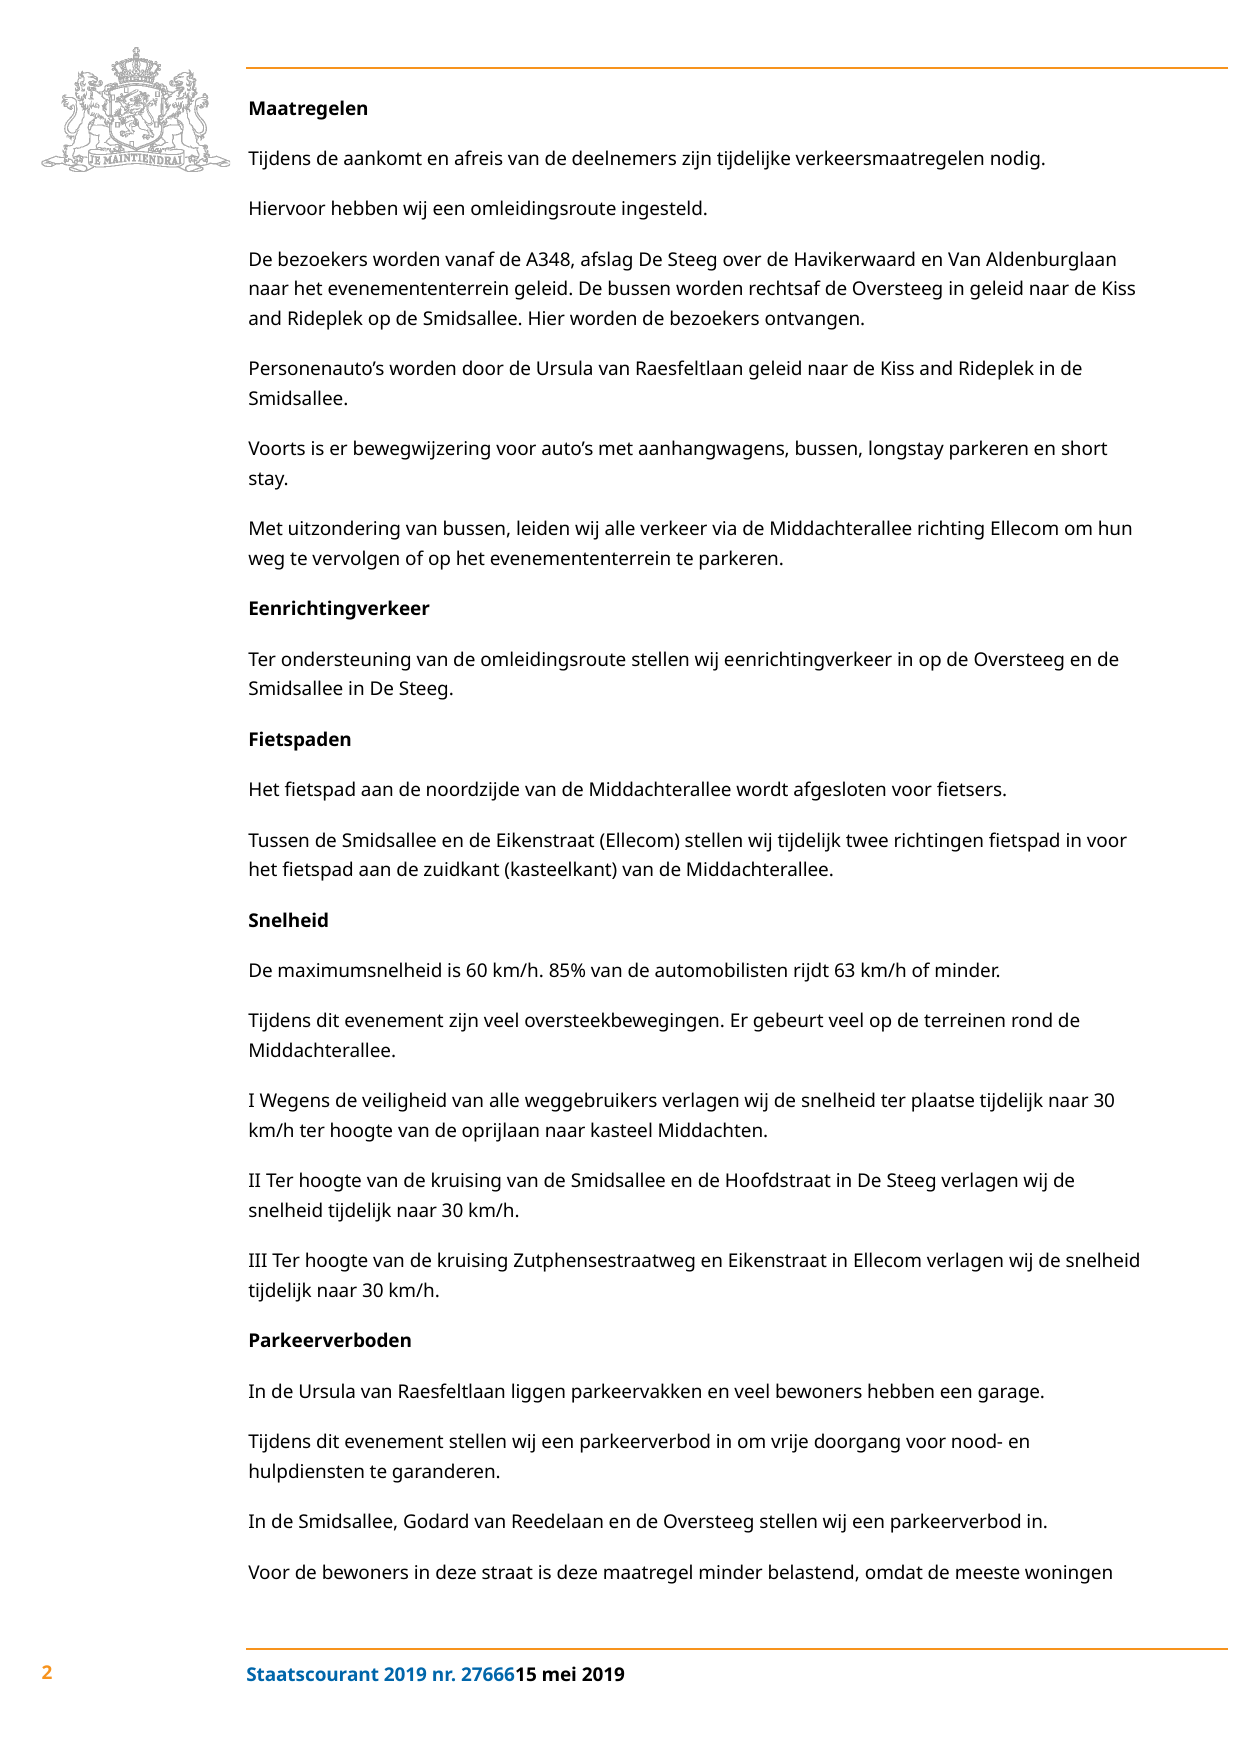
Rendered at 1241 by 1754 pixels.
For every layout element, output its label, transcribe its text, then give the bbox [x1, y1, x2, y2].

text Tussen de Smidsallee en de Eikenstraat (Ellecom) stellen wij tijdelijk twee richtingen fietspad in voor het fietspad aan de zuidkant (kasteelkant) van de Middachterallee. [248, 827, 1152, 882]
text Voor de bewoners in deze straat is deze maatregel minder belastend, omdat de meeste woningen [248, 1559, 1152, 1585]
text Maatregelen [248, 95, 1152, 121]
text II Ter hoogte van de kruising van de Smidsallee en de Hoofdstraat in De Steeg verlagen wij de snelheid tijdelijk naar 30 km/h. [248, 1168, 1152, 1223]
text Tijdens dit evenement stellen wij een parkeerverbod in om vrije doorgang voor nood- en hulpdiensten te garanderen. [248, 1428, 1152, 1484]
text Tijdens dit evenement zijn veel oversteekbewegingen. Er gebeurt veel op de terreinen rond de Middachterallee. [248, 1008, 1152, 1063]
text De bezoekers worden vanaf de A348, afslag De Steeg over de Havikerwaard en Van Aldenburglaan naar het evenemententerrein geleid. De bussen worden rechtsaf de Oversteeg in geleid naar de Kiss and Rideplek op de Smidsallee. Hier worden de bezoekers ontvangen. [248, 246, 1152, 331]
text In de Ursula van Raesfeltlaan liggen parkeervakken en veel bewoners hebben een garage. [248, 1378, 1152, 1404]
text Snelheid [248, 907, 1152, 933]
text Voorts is er bewegwijzering voor auto’s met aanhangwagens, bussen, longstay parkeren en short stay. [248, 436, 1152, 491]
text Het fietspad aan de noordzijde van de Middachterallee wordt afgesloten voor fietsers. [248, 776, 1152, 802]
text Ter ondersteuning van de omleidingsroute stellen wij eenrichtingverkeer in op de Oversteeg en de Smidsallee in De Steeg. [248, 646, 1152, 701]
text Personenauto’s worden door de Ursula van Raesfeltlaan geleid naar de Kiss and Rideplek in de Smidsallee. [248, 356, 1152, 411]
text Hiervoor hebben wij een omleidingsroute ingesteld. [248, 196, 1152, 221]
text Parkeerverboden [248, 1328, 1152, 1353]
text Tijdens de aankomt en afreis van de deelnemers zijn tijdelijke verkeersmaatregelen nodig. [248, 145, 1152, 171]
text Eenrichtingverkeer [248, 596, 1152, 621]
text I Wegens de veiligheid van alle weggebruikers verlagen wij de snelheid ter plaatse tijdelijk naar 30 km/h ter hoogte van de oprijlaan naar kasteel Middachten. [248, 1088, 1152, 1143]
text In de Smidsallee, Godard van Reedelaan en de Oversteeg stellen wij een parkeerverbod in. [248, 1508, 1152, 1534]
text III Ter hoogte van de kruising Zutphensestraatweg en Eikenstraat in Ellecom verlagen wij de snelheid tijdelijk naar 30 km/h. [248, 1248, 1152, 1303]
text Met uitzondering van bussen, leiden wij alle verkeer via de Middachterallee richting Ellecom om hun weg te vervolgen of op het evenemententerrein te parkeren. [248, 516, 1152, 571]
picture [41, 47, 231, 172]
text De maximumsnelheid is 60 km/h. 85% van de automobilisten rijdt 63 km/h of minder. [248, 957, 1152, 983]
text Fietspaden [248, 726, 1152, 752]
